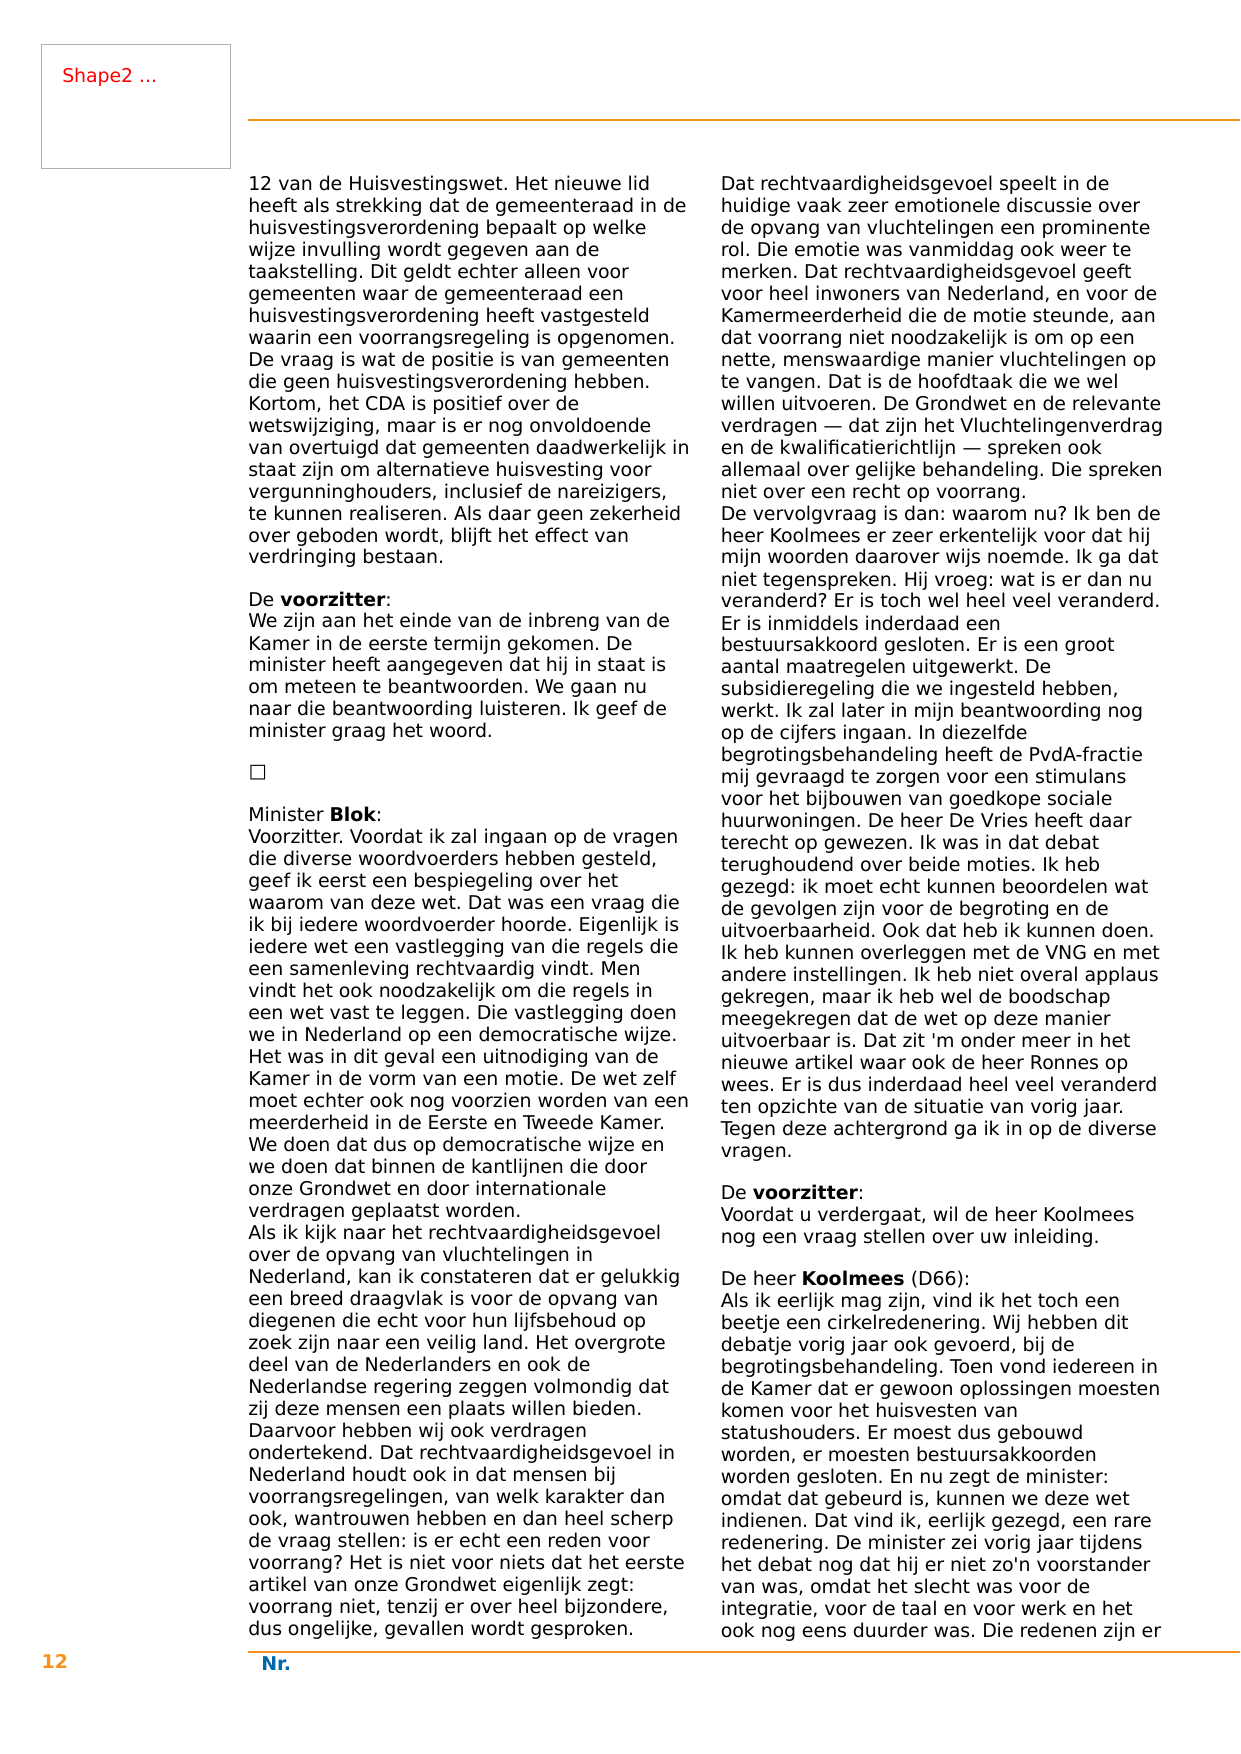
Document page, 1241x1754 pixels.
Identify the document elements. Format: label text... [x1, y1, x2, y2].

text Als ik eerlijk mag zijn, vind ik het toch een beetje een cirkelredenering. Wij hebben dit debatje vorig jaar ook gevoerd, bij de begrotingsbehandeling. Toen vond iedereen in de Kamer dat er gewoon oplossingen moesten komen voor het huisvesten van statushouders. Er moest dus gebouwd worden, er moesten bestuursakkoorden worden gesloten. En nu zegt de minister: omdat dat gebeurd is, kunnen we deze wet indienen. Dat vind ik, eerlijk gezegd, een rare redenering. De minister zei vorig jaar tijdens het debat nog dat hij er niet zo'n voorstander van was, omdat het slecht was voor de integratie, voor de taal en voor werk en het ook nog eens duurder was. Die redenen zijn er [721, 1290, 1163, 1641]
text De voorzitter: [721, 1182, 1163, 1204]
text Als ik kijk naar het rechtvaardigheidsgevoel over de opvang van vluchtelingen in Nederland, kan ik constateren dat er gelukkig een breed draagvlak is voor de opvang van diegenen die echt voor hun lijfsbehoud op zoek zijn naar een veilig land. Het overgrote deel van de Nederlanders en ook de Nederlandse regering zeggen volmondig dat zij deze mensen een plaats willen bieden. Daarvoor hebben wij ook verdragen ondertekend. Dat rechtvaardigheidsgevoel in Nederland houdt ook in dat mensen bij voorrangsregelingen, van welk karakter dan ook, wantrouwen hebben en dan heel scherp de vraag stellen: is er echt een reden voor voorrang? Het is niet voor niets dat het eerste artikel van onze Grondwet eigenlijk zegt: voorrang niet, tenzij er over heel bijzondere, dus ongelijke, gevallen wordt gesproken. [248, 1222, 691, 1639]
text ⬜ [248, 762, 691, 784]
text Dat rechtvaardigheidsgevoel speelt in de huidige vaak zeer emotionele discussie over de opvang van vluchtelingen een prominente rol. Die emotie was vanmiddag ook weer te merken. Dat rechtvaardigheidsgevoel geeft voor heel inwoners van Nederland, en voor de Kamermeerderheid die de motie steunde, aan dat voorrang niet noodzakelijk is om op een nette, menswaardige manier vluchtelingen op te vangen. Dat is de hoofdtaak die we wel willen uitvoeren. De Grondwet en de relevante verdragen — dat zijn het Vluchtelingenverdrag en de kwalificatierichtlijn — spreken ook allemaal over gelijke behandeling. Die spreken niet over een recht op voorrang. [721, 173, 1163, 502]
text Tegen deze achtergrond ga ik in op de diverse vragen. [721, 1118, 1163, 1162]
text Voorzitter. Voordat ik zal ingaan op de vragen die diverse woordvoerders hebben gesteld, geef ik eerst een bespiegeling over het waarom van deze wet. Dat was een vraag die ik bij iedere woordvoerder hoorde. Eigenlijk is iedere wet een vastlegging van die regels die een samenleving rechtvaardig vindt. Men vindt het ook noodzakelijk om die regels in een wet vast te leggen. Die vastlegging doen we in Nederland op een democratische wijze. Het was in dit geval een uitnodiging van de Kamer in de vorm van een motie. De wet zelf moet echter ook nog voorzien worden van een meerderheid in de Eerste en Tweede Kamer. We doen dat dus op democratische wijze en we doen dat binnen de kantlijnen die door onze Grondwet en door internationale verdragen geplaatst worden. [248, 826, 691, 1222]
text Voordat u verdergaat, wil de heer Koolmees nog een vraag stellen over uw inleiding. [721, 1204, 1163, 1248]
text 12 van de Huisvestingswet. Het nieuwe lid heeft als strekking dat de gemeenteraad in de huisvestingsverordening bepaalt op welke wijze invulling wordt gegeven aan de taakstelling. Dit geldt echter alleen voor gemeenten waar de gemeenteraad een huisvestingsverordening heeft vastgesteld waarin een voorrangsregeling is opgenomen. De vraag is wat de positie is van gemeenten die geen huisvestingsverordening hebben. [248, 173, 691, 393]
text Kortom, het CDA is positief over de wetswijziging, maar is er nog onvoldoende van overtuigd dat gemeenten daadwerkelijk in staat zijn om alternatieve huisvesting voor vergunninghouders, inclusief de nareizigers, te kunnen realiseren. Als daar geen zekerheid over geboden wordt, blijft het effect van verdringing bestaan. [248, 393, 691, 568]
text De vervolgvraag is dan: waarom nu? Ik ben de heer Koolmees er zeer erkentelijk voor dat hij mijn woorden daarover wijs noemde. Ik ga dat niet tegenspreken. Hij vroeg: wat is er dan nu veranderd? Er is toch wel heel veel veranderd. Er is inmiddels inderdaad een bestuursakkoord gesloten. Er is een groot aantal maatregelen uitgewerkt. De subsidieregeling die we ingesteld hebben, werkt. Ik zal later in mijn beantwoording nog op de cijfers ingaan. In diezelfde begrotingsbehandeling heeft de PvdA-fractie mij gevraagd te zorgen voor een stimulans voor het bijbouwen van goedkope sociale huurwoningen. De heer De Vries heeft daar terecht op gewezen. Ik was in dat debat terughoudend over beide moties. Ik heb gezegd: ik moet echt kunnen beoordelen wat de gevolgen zijn voor de begroting en de uitvoerbaarheid. Ook dat heb ik kunnen doen. Ik heb kunnen overleggen met de VNG en met andere instellingen. Ik heb niet overal applaus gekregen, maar ik heb wel de boodschap meegekregen dat de wet op deze manier uitvoerbaar is. Dat zit 'm onder meer in het nieuwe artikel waar ook de heer Ronnes op wees. Er is dus inderdaad heel veel veranderd ten opzichte van de situatie van vorig jaar. [721, 502, 1163, 1118]
text De heer Koolmees (D66): [721, 1268, 1163, 1290]
text We zijn aan het einde van de inbreng van de Kamer in de eerste termijn gekomen. De minister heeft aangegeven dat hij in staat is om meteen te beantwoorden. We gaan nu naar die beantwoording luisteren. Ik geef de minister graag het woord. [248, 610, 691, 742]
text Minister Blok: [248, 804, 691, 826]
text De voorzitter: [248, 588, 691, 610]
